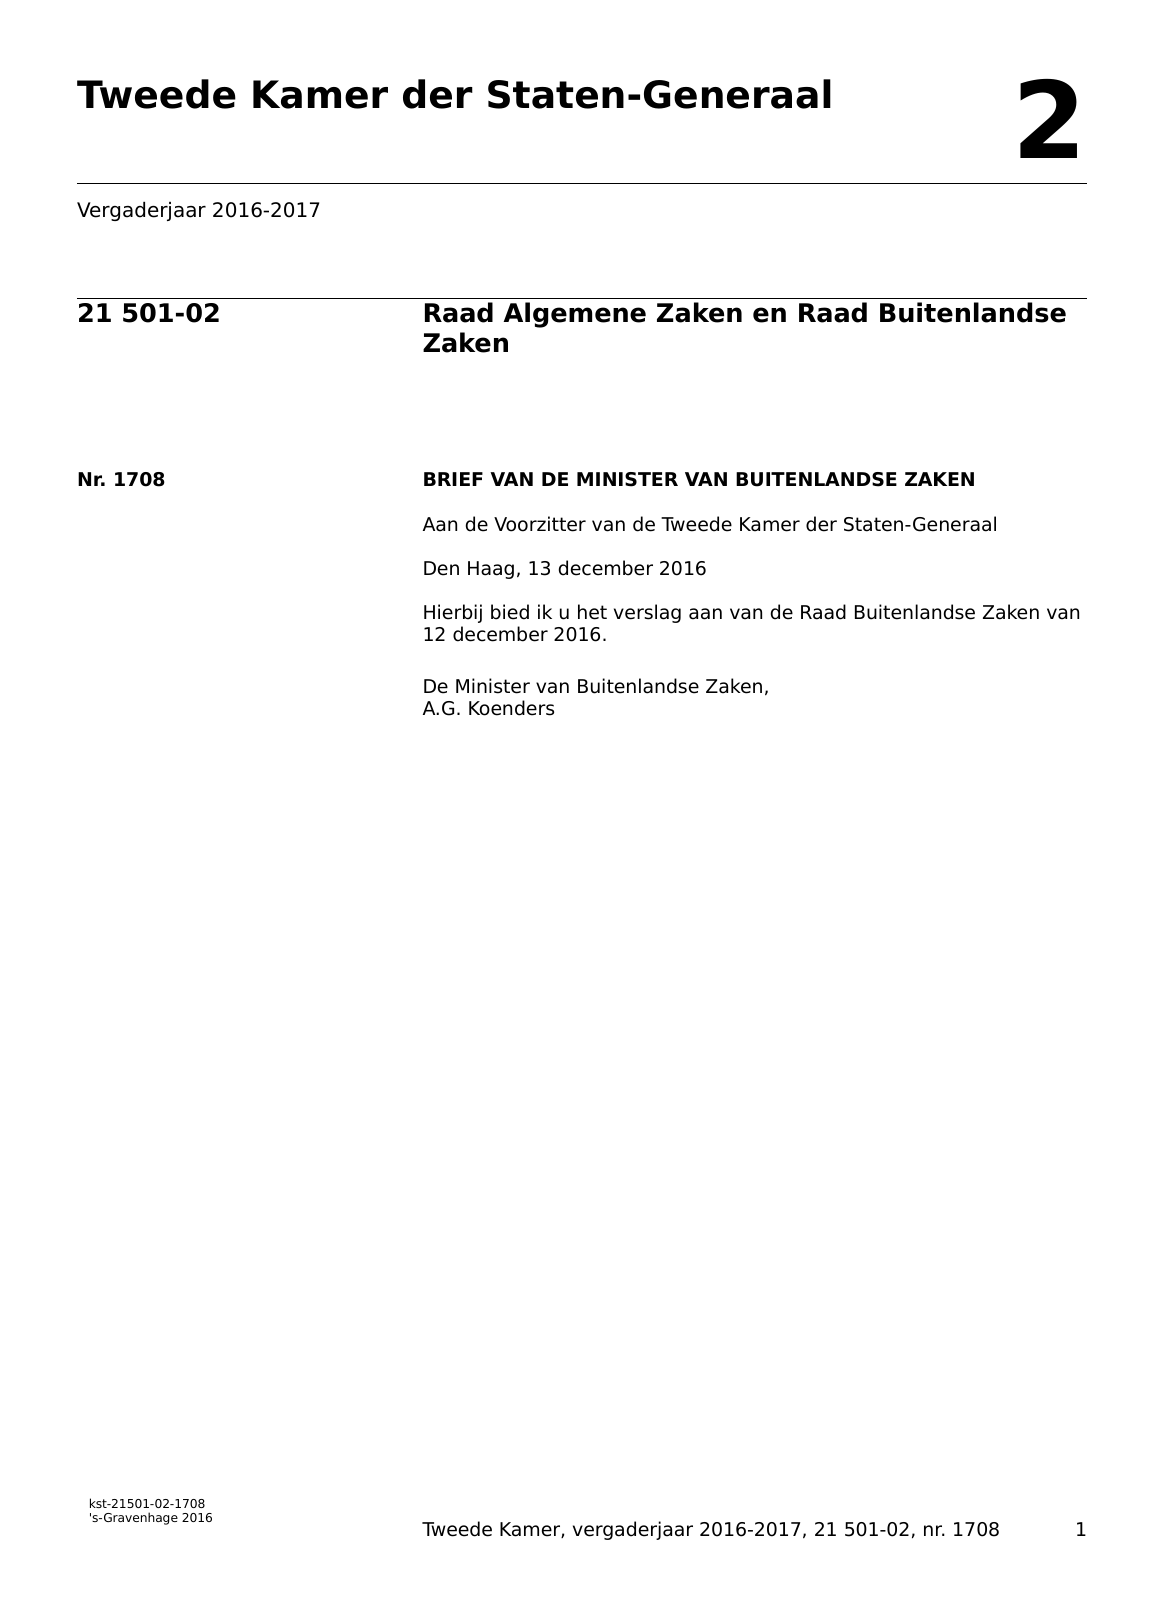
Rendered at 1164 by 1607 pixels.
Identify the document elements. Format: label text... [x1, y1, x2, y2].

text 's-Gravenhage 2016 [88, 1511, 323, 1525]
subtitle Nr. 1708 BRIEF VAN DE MINISTER VAN BUITENLANDSE ZAKEN [77, 469, 1087, 491]
text kst-21501-02-1708 [88, 1497, 323, 1511]
text Den Haag, 13 december 2016 [422, 558, 1087, 580]
subtitle 21 501-02 Raad Algemene Zaken en Raad Buitenlandse Zaken [77, 299, 1087, 358]
text De Minister van Buitenlandse Zaken, A.G. Koenders [422, 676, 1087, 720]
text Aan de Voorzitter van de Tweede Kamer der Staten-Generaal [422, 513, 1087, 536]
table_header Tweede Kamer der Staten-Generaal [77, 59, 886, 183]
text Hierbij bied ik u het verslag aan van de Raad Buitenlandse Zaken van 12 december 2016. [422, 602, 1087, 646]
table_header 2 [886, 59, 1087, 183]
table_cell Vergaderjaar 2016-2017 [77, 184, 1087, 298]
